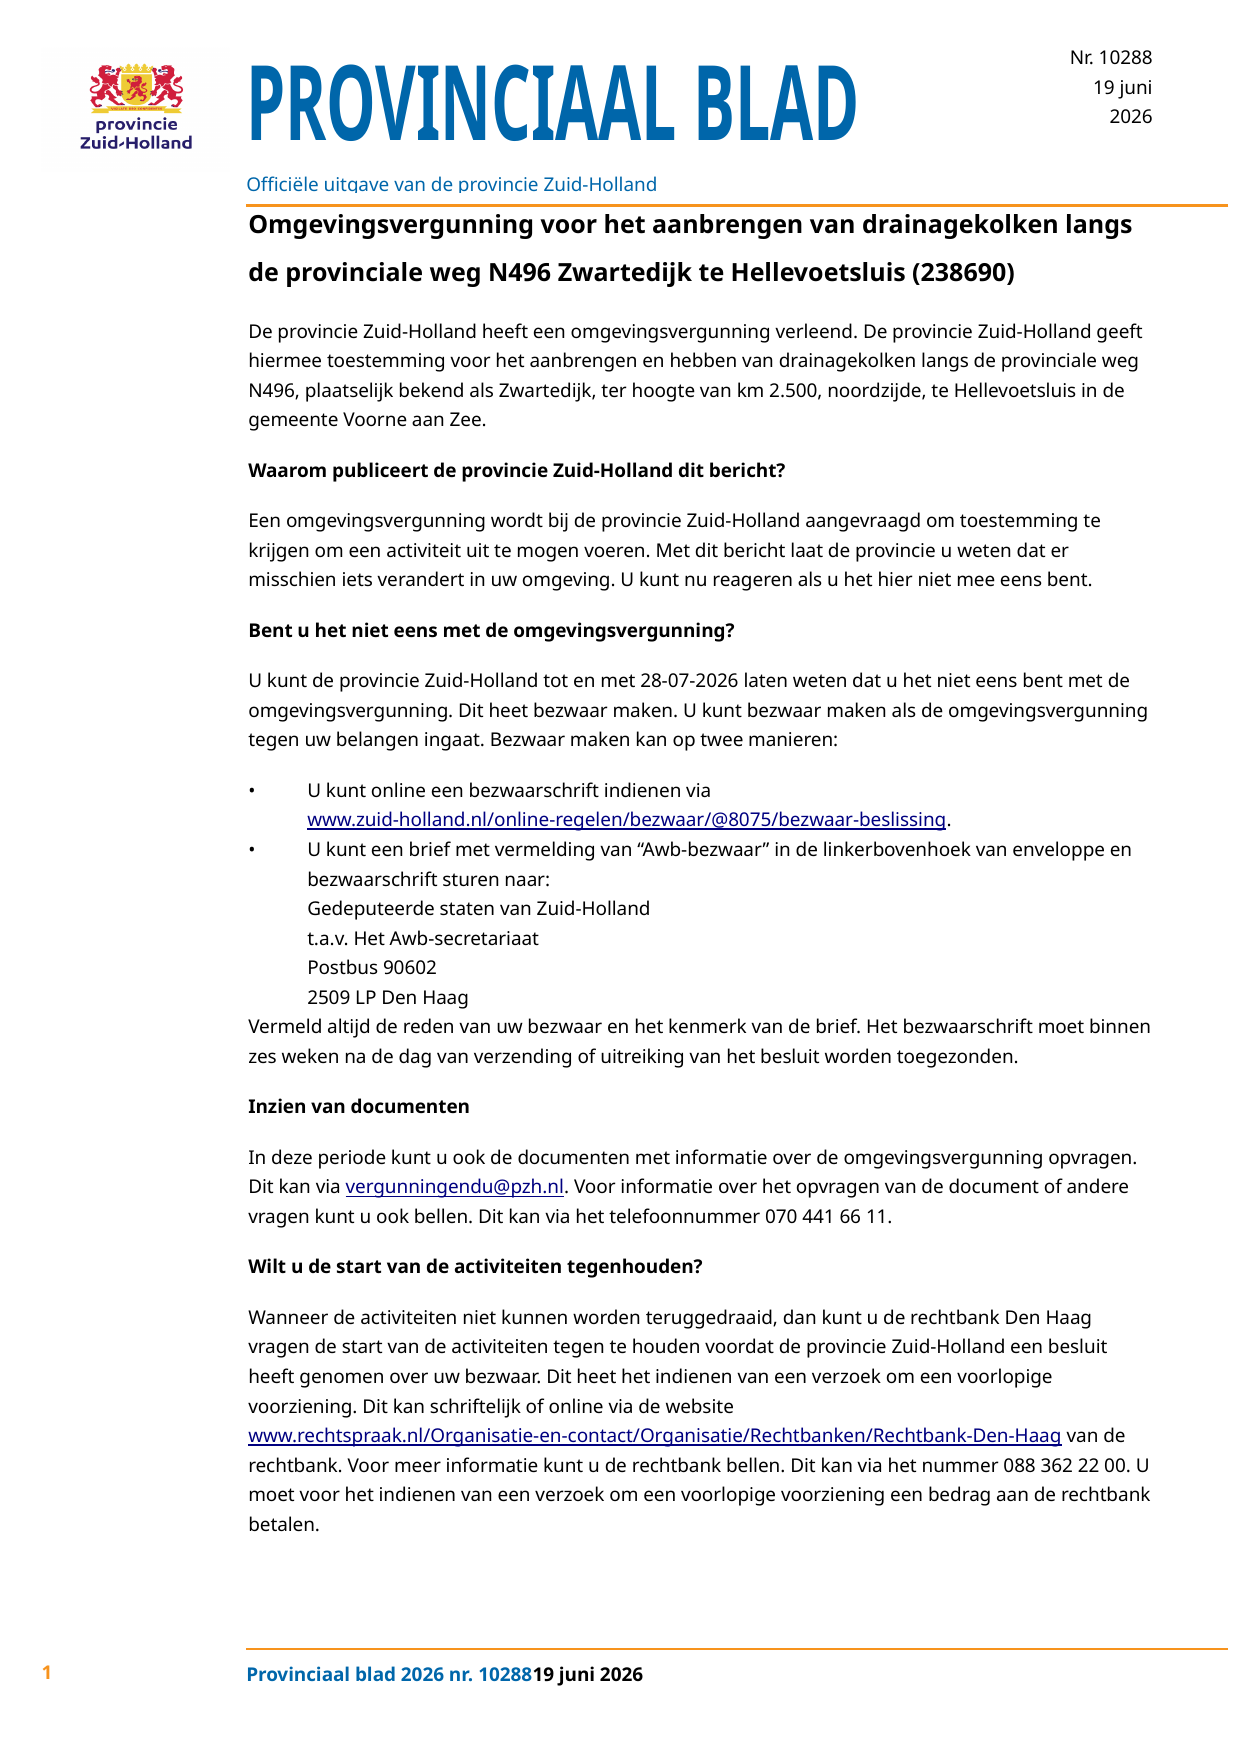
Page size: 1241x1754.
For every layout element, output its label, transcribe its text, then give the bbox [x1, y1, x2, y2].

text De provincie Zuid-Holland heeft een omgevingsvergunning verleend. De provincie Zuid-Holland geeft hiermee toestemming voor het aanbrengen en hebben van drainagekolken langs de provinciale weg N496, plaatselijk bekend als Zwartedijk, ter hoogte van km 2.500, noordzijde, te Hellevoetsluis in de gemeente Voorne aan Zee. [248, 318, 1152, 432]
text In deze periode kunt u ook de documenten met informatie over de omgevingsvergunning opvragen. Dit kan via vergunningendu@pzh.nl. Voor informatie over het opvragen van de document of andere vragen kunt u ook bellen. Dit kan via het telefoonnummer 070 441 66 11. [248, 1144, 1152, 1229]
picture [41, 47, 231, 172]
text Wanneer de activiteiten niet kunnen worden teruggedraaid, dan kunt u de rechtbank Den Haag vragen de start van de activiteiten tegen te houden voordat de provincie Zuid-Holland een besluit heeft genomen over uw bezwaar. Dit heet het indienen van een verzoek om een voorlopige voorziening. Dit kan schriftelijk of online via de website www.rechtspraak.nl/Organisatie-en-contact/Organisatie/Rechtbanken/Rechtbank-Den-Haag van de rechtbank. Voor meer informatie kunt u de rechtbank bellen. Dit kan via het nummer 088 362 22 00. U moet voor het indienen van een verzoek om een voorlopige voorziening een bedrag aan de rechtbank betalen. [248, 1304, 1152, 1537]
list U kunt een brief met vermelding van “Awb-bezwaar” in de linkerbovenhoek van enveloppe en bezwaarschrift sturen naar: [248, 836, 1152, 892]
text Inzien van documenten [248, 1094, 1152, 1119]
list Gedeputeerde staten van Zuid-Holland [248, 895, 1152, 921]
text U kunt de provincie Zuid-Holland tot en met 28-07-2026 laten weten dat u het niet eens bent met de omgevingsvergunning. Dit heet bezwaar maken. U kunt bezwaar maken als de omgevingsvergunning tegen uw belangen ingaat. Bezwaar maken kan op twee manieren: [248, 667, 1152, 752]
text Waarom publiceert de provincie Zuid-Holland dit bericht? [248, 457, 1152, 483]
list 2509 LP Den Haag [248, 984, 1152, 1010]
text Vermeld altijd de reden van uw bezwaar en het kenmerk van de brief. Het bezwaarschrift moet binnen zes weken na de dag van verzending of uitreiking van het besluit worden toegezonden. [248, 1014, 1152, 1069]
text Omgevingsvergunning voor het aanbrengen van drainagekolken langs de provinciale weg N496 Zwartedijk te Hellevoetsluis (238690) [248, 207, 1152, 288]
text Wilt u de start van de activiteiten tegenhouden? [248, 1254, 1152, 1279]
list Postbus 90602 [248, 954, 1152, 980]
text Bent u het niet eens met de omgevingsvergunning? [248, 617, 1152, 643]
list t.a.v. Het Awb-secretariaat [248, 925, 1152, 951]
text Een omgevingsvergunning wordt bij de provincie Zuid-Holland aangevraagd om toestemming te krijgen om een activiteit uit te mogen voeren. Met dit bericht laat de provincie u weten dat er misschien iets verandert in uw omgeving. U kunt nu reageren als u het hier niet mee eens bent. [248, 507, 1152, 592]
list U kunt online een bezwaarschrift indienen via www.zuid-holland.nl/online-regelen/bezwaar/@8075/bezwaar-beslissing. [248, 777, 1152, 832]
